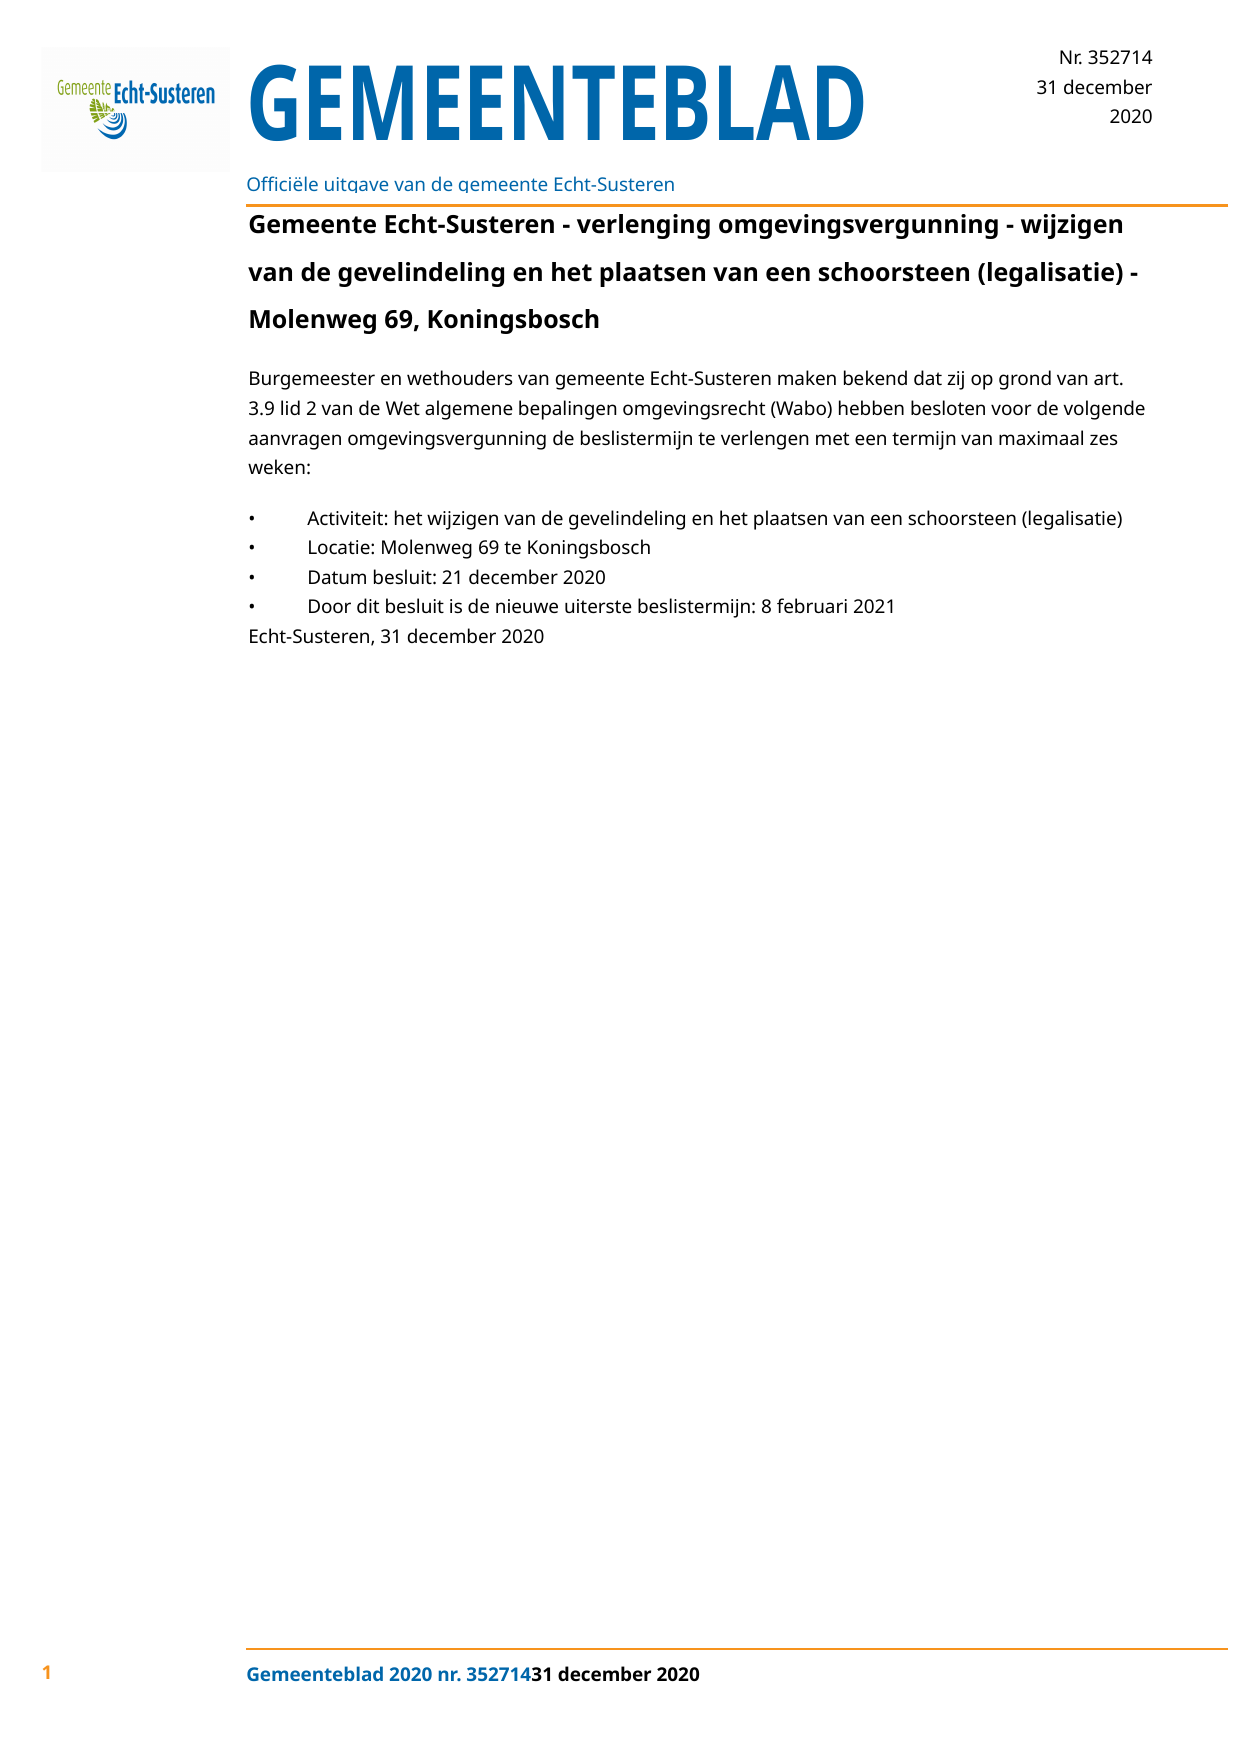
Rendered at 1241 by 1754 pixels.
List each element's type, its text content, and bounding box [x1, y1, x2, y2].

text Burgemeester en wethouders van gemeente Echt-Susteren maken bekend dat zij op grond van art. 3.9 lid 2 van de Wet algemene bepalingen omgevingsrecht (Wabo) hebben besloten voor de volgende aanvragen omgevingsvergunning de beslistermijn te verlengen met een termijn van maximaal zes weken: [248, 366, 1152, 480]
text Gemeente Echt-Susteren - verlenging omgevingsvergunning - wijzigen van de gevelindeling en het plaatsen van een schoorsteen (legalisatie) - Molenweg 69, Koningsbosch [248, 207, 1152, 336]
list Door dit besluit is de nieuwe uiterste beslistermijn: 8 februari 2021 [248, 593, 1152, 619]
list Datum besluit: 21 december 2020 [248, 564, 1152, 589]
list Activiteit: het wijzigen van de gevelindeling en het plaatsen van een schoorsteen (legalisatie) [248, 505, 1152, 530]
list Locatie: Molenweg 69 te Koningsbosch [248, 534, 1152, 560]
picture [41, 47, 231, 172]
text Echt-Susteren, 31 december 2020 [248, 623, 1152, 649]
